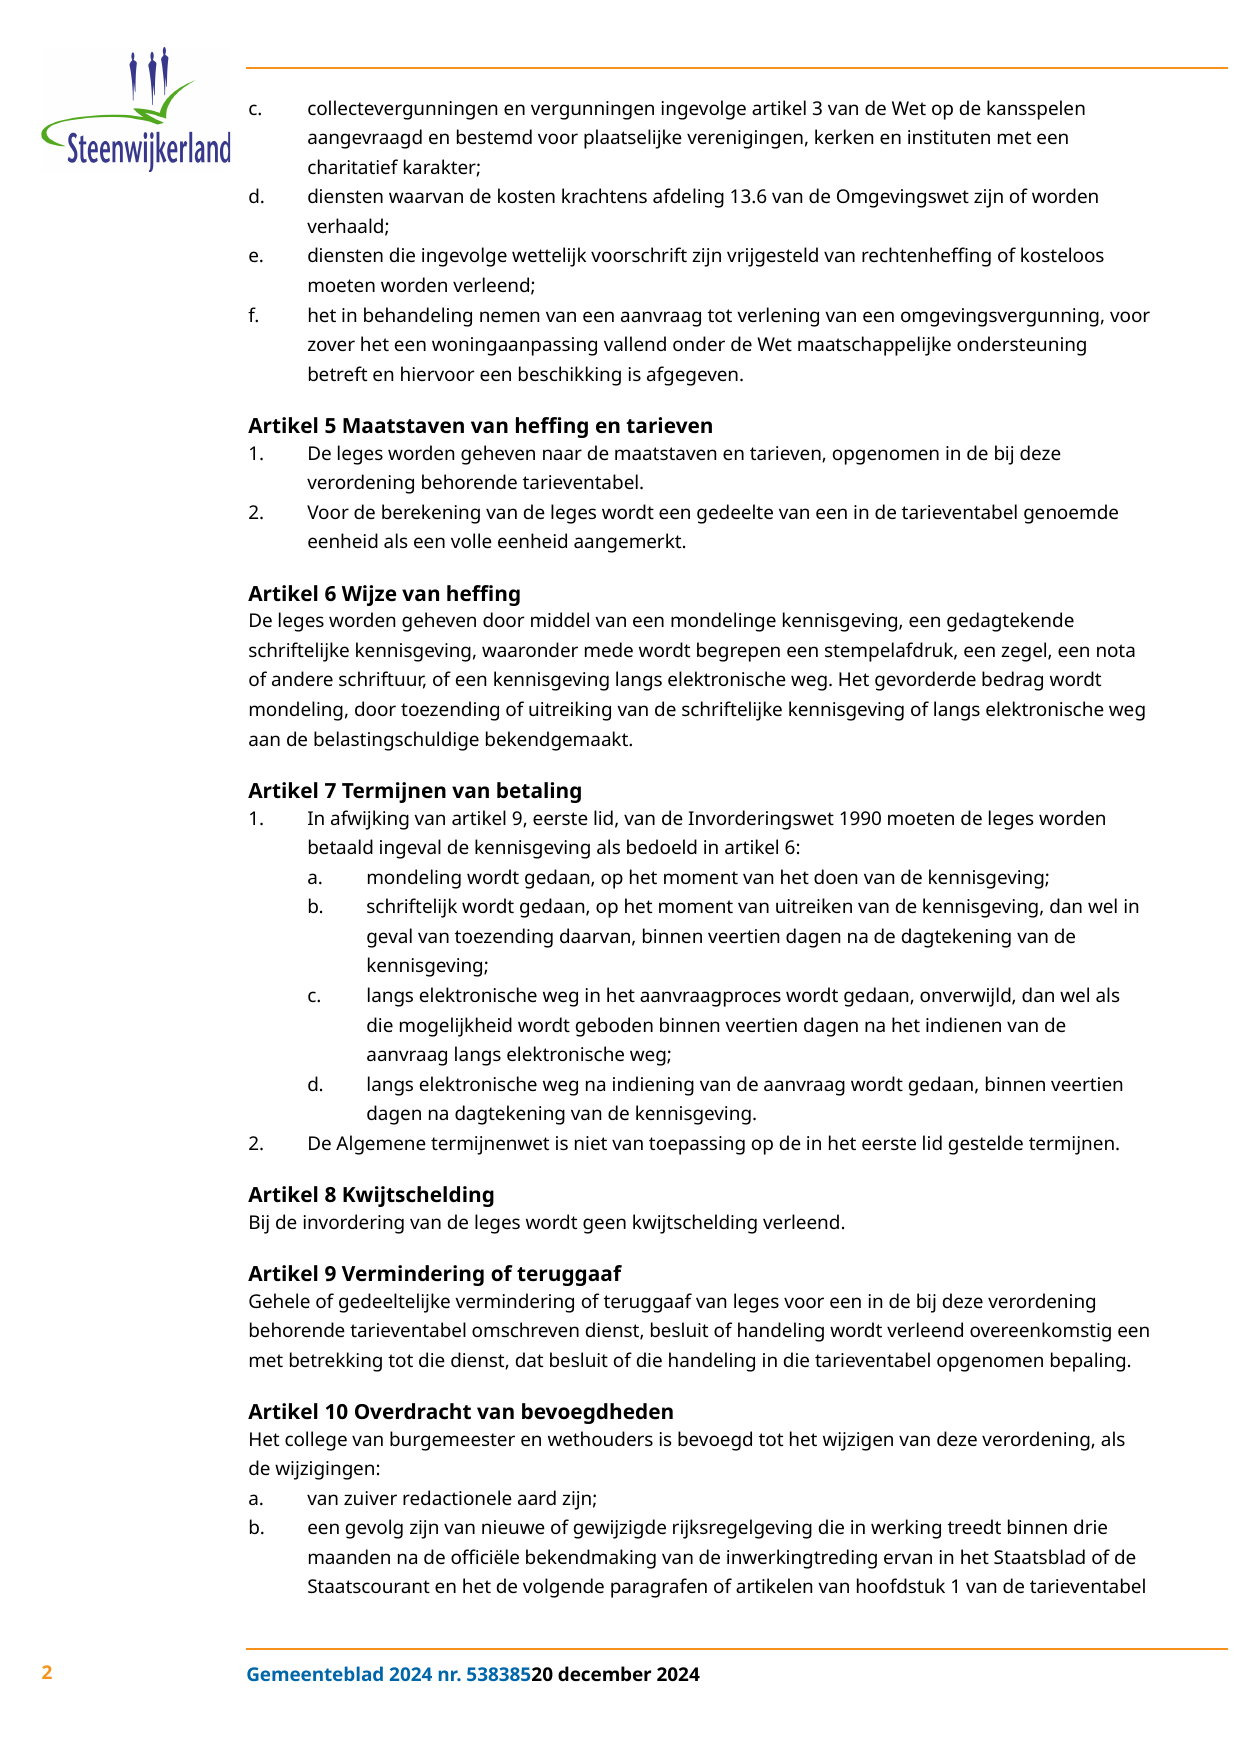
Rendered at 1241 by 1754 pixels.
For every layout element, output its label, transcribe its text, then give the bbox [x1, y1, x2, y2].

text De leges worden geheven door middel van een mondelinge kennisgeving, een gedagtekende schriftelijke kennisgeving, waaronder mede wordt begrepen een stempelafdruk, een zegel, een nota of andere schriftuur, of een kennisgeving langs elektronische weg. Het gevorderde bedrag wordt mondeling, door toezending of uitreiking van de schriftelijke kennisgeving of langs elektronische weg aan de belastingschuldige bekendgemaakt. [248, 607, 1152, 752]
list De leges worden geheven naar de maatstaven en tarieven, opgenomen in de bij deze verordening behorende tarieventabel. [248, 440, 1152, 495]
text Gehele of gedeeltelijke vermindering of teruggaaf van leges voor een in de bij deze verordening behorende tarieventabel omschreven dienst, besluit of handeling wordt verleend overeenkomstig een met betrekking tot die dienst, dat besluit of die handeling in die tarieventabel opgenomen bepaling. [248, 1288, 1152, 1373]
list In afwijking van artikel 9, eerste lid, van de Invorderingswet 1990 moeten de leges worden betaald ingeval de kennisgeving als bedoeld in artikel 6: [248, 805, 1152, 860]
text Artikel 8 Kwijtschelding [248, 1181, 1152, 1209]
list De Algemene termijnenwet is niet van toepassing op de in het eerste lid gestelde termijnen. [248, 1130, 1152, 1156]
text Artikel 10 Overdracht van bevoegdheden [248, 1397, 1152, 1426]
text Het college van burgemeester en wethouders is bevoegd tot het wijzigen van deze verordening, als de wijzigingen: [248, 1426, 1152, 1481]
list schriftelijk wordt gedaan, op het moment van uitreiken van de kennisgeving, dan wel in geval van toezending daarvan, binnen veertien dagen na de dagtekening van de kennisgeving; [307, 893, 1152, 978]
list diensten die ingevolge wettelijk voorschrift zijn vrijgesteld van rechtenheffing of kosteloos moeten worden verleend; [248, 243, 1152, 298]
text Artikel 6 Wijze van heffing [248, 579, 1152, 607]
list langs elektronische weg na indiening van de aanvraag wordt gedaan, binnen veertien dagen na dagtekening van de kennisgeving. [307, 1071, 1152, 1126]
list langs elektronische weg in het aanvraagproces wordt gedaan, onverwijld, dan wel als die mogelijkheid wordt geboden binnen veertien dagen na het indienen van de aanvraag langs elektronische weg; [307, 982, 1152, 1067]
list een gevolg zijn van nieuwe of gewijzigde rijksregelgeving die in werking treedt binnen drie maanden na de officiële bekendmaking van de inwerkingtreding ervan in het Staatsblad of de Staatscourant en het de volgende paragrafen of artikelen van hoofdstuk 1 van de tarieventabel [248, 1514, 1152, 1599]
text Artikel 5 Maatstaven van heffing en tarieven [248, 411, 1152, 440]
list van zuiver redactionele aard zijn; [248, 1485, 1152, 1511]
picture [41, 47, 231, 172]
text Artikel 9 Vermindering of teruggaaf [248, 1259, 1152, 1288]
list het in behandeling nemen van een aanvraag tot verlening van een omgevingsvergunning, voor zover het een woningaanpassing vallend onder de Wet maatschappelijke ondersteuning betreft en hiervoor een beschikking is afgegeven. [248, 302, 1152, 387]
list diensten waarvan de kosten krachtens afdeling 13.6 van de Omgevingswet zijn of worden verhaald; [248, 183, 1152, 239]
list mondeling wordt gedaan, op het moment van het doen van de kennisgeving; [307, 864, 1152, 889]
list collectevergunningen en vergunningen ingevolge artikel 3 van de Wet op de kansspelen aangevraagd en bestemd voor plaatselijke verenigingen, kerken en instituten met een charitatief karakter; [248, 95, 1152, 180]
text Bij de invordering van de leges wordt geen kwijtschelding verleend. [248, 1209, 1152, 1235]
list Voor de berekening van de leges wordt een gedeelte van een in de tarieventabel genoemde eenheid als een volle eenheid aangemerkt. [248, 499, 1152, 554]
text Artikel 7 Termijnen van betaling [248, 776, 1152, 805]
